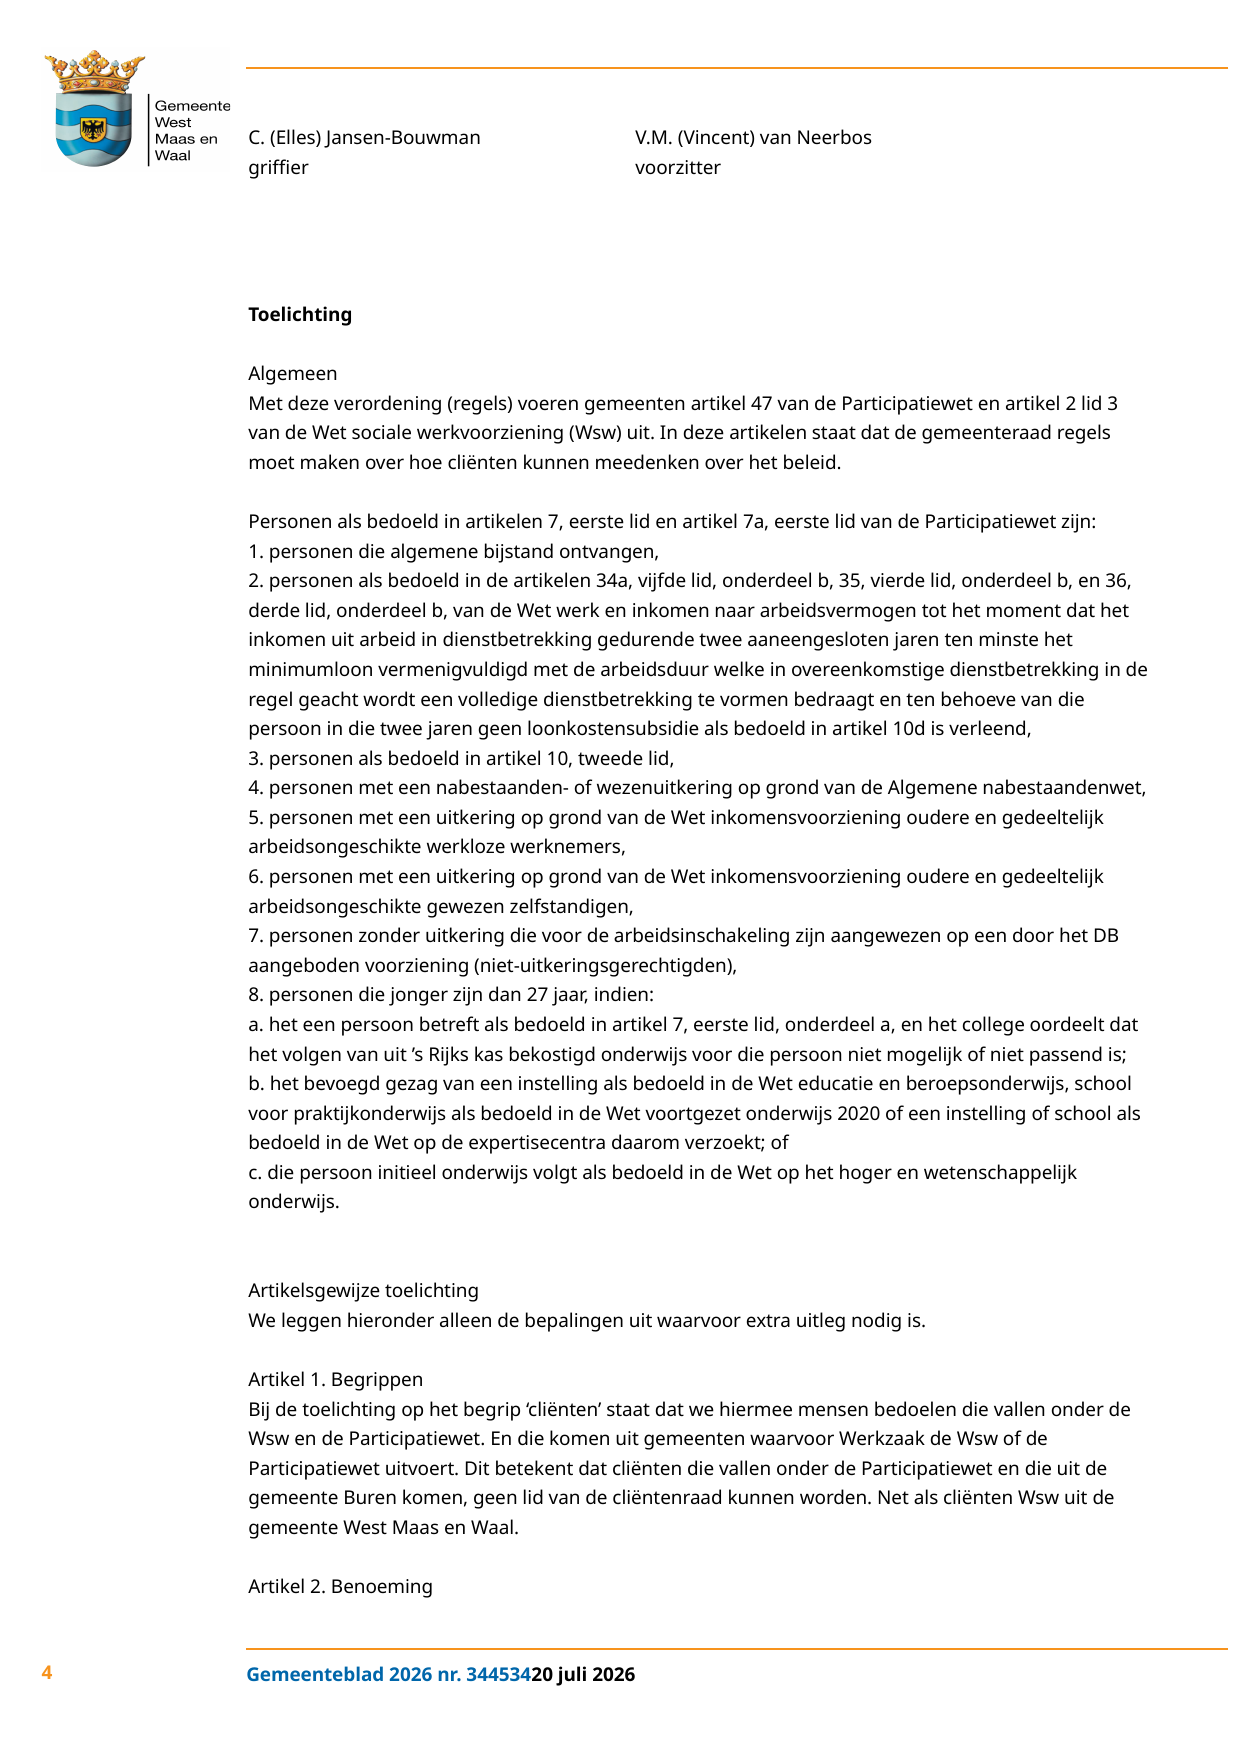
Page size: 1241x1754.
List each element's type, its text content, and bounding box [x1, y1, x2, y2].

text 4. personen met een nabestaanden- of wezenuitkering op grond van de Algemene nabestaandenwet, [248, 774, 1152, 800]
text b. het bevoegd gezag van een instelling als bedoeld in de Wet educatie en beroepsonderwijs, school voor praktijkonderwijs als bedoeld in de Wet voortgezet onderwijs 2020 of een instelling of school als bedoeld in de Wet op de expertisecentra daarom verzoekt; of [248, 1070, 1152, 1155]
text 8. personen die jonger zijn dan 27 jaar, indien: [248, 982, 1152, 1007]
text 1. personen die algemene bijstand ontvangen, [248, 538, 1152, 564]
text Bij de toelichting op het begrip ‘cliënten’ staat dat we hiermee mensen bedoelen die vallen onder de Wsw en de Participatiewet. En die komen uit gemeenten waarvoor Werkzaak de Wsw of de Participatiewet uitvoert. Dit betekent dat cliënten die vallen onder de Participatiewet en die uit de gemeente Buren komen, geen lid van de cliëntenraad kunnen worden. Net als cliënten Wsw uit de gemeente West Maas en Waal. [248, 1396, 1152, 1540]
text Artikelsgewijze toelichting [248, 1277, 1152, 1303]
text 6. personen met een uitkering op grond van de Wet inkomensvoorziening oudere en gedeeltelijk arbeidsongeschikte gewezen zelfstandigen, [248, 863, 1152, 919]
table_header C. (Elles) Jansen-Bouwman griffier [248, 95, 635, 209]
text c. die persoon initieel onderwijs volgt als bedoeld in de Wet op het hoger en wetenschappelijk onderwijs. [248, 1159, 1152, 1214]
picture [41, 47, 231, 172]
text Toelichting [248, 301, 1152, 327]
text a. het een persoon betreft als bedoeld in artikel 7, eerste lid, onderdeel a, en het college oordeelt dat het volgen van uit ’s Rijks kas bekostigd onderwijs voor die persoon niet mogelijk of niet passend is; [248, 1011, 1152, 1067]
text Algemeen [248, 360, 1152, 386]
text Personen als bedoeld in artikelen 7, eerste lid en artikel 7a, eerste lid van de Participatiewet zijn: [248, 508, 1152, 534]
table_header V.M. (Vincent) van Neerbos voorzitter [635, 95, 1152, 209]
text 7. personen zonder uitkering die voor de arbeidsinschakeling zijn aangewezen op een door het DB aangeboden voorziening (niet-uitkeringsgerechtigden), [248, 922, 1152, 978]
text We leggen hieronder alleen de bepalingen uit waarvoor extra uitleg nodig is. [248, 1307, 1152, 1333]
text 2. personen als bedoeld in de artikelen 34a, vijfde lid, onderdeel b, 35, vierde lid, onderdeel b, en 36, derde lid, onderdeel b, van de Wet werk en inkomen naar arbeidsvermogen tot het moment dat het inkomen uit arbeid in dienstbetrekking gedurende twee aaneengesloten jaren ten minste het minimumloon vermenigvuldigd met de arbeidsduur welke in overeenkomstige dienstbetrekking in de regel geacht wordt een volledige dienstbetrekking te vormen bedraagt en ten behoeve van die persoon in die twee jaren geen loonkostensubsidie als bedoeld in artikel 10d is verleend, [248, 567, 1152, 741]
text 5. personen met een uitkering op grond van de Wet inkomensvoorziening oudere en gedeeltelijk arbeidsongeschikte werkloze werknemers, [248, 804, 1152, 859]
text 3. personen als bedoeld in artikel 10, tweede lid, [248, 745, 1152, 771]
text Artikel 1. Begrippen [248, 1366, 1152, 1392]
text Artikel 2. Benoeming [248, 1573, 1152, 1599]
text Met deze verordening (regels) voeren gemeenten artikel 47 van de Participatiewet en artikel 2 lid 3 van de Wet sociale werkvoorziening (Wsw) uit. In deze artikelen staat dat de gemeenteraad regels moet maken over hoe cliënten kunnen meedenken over het beleid. [248, 390, 1152, 475]
